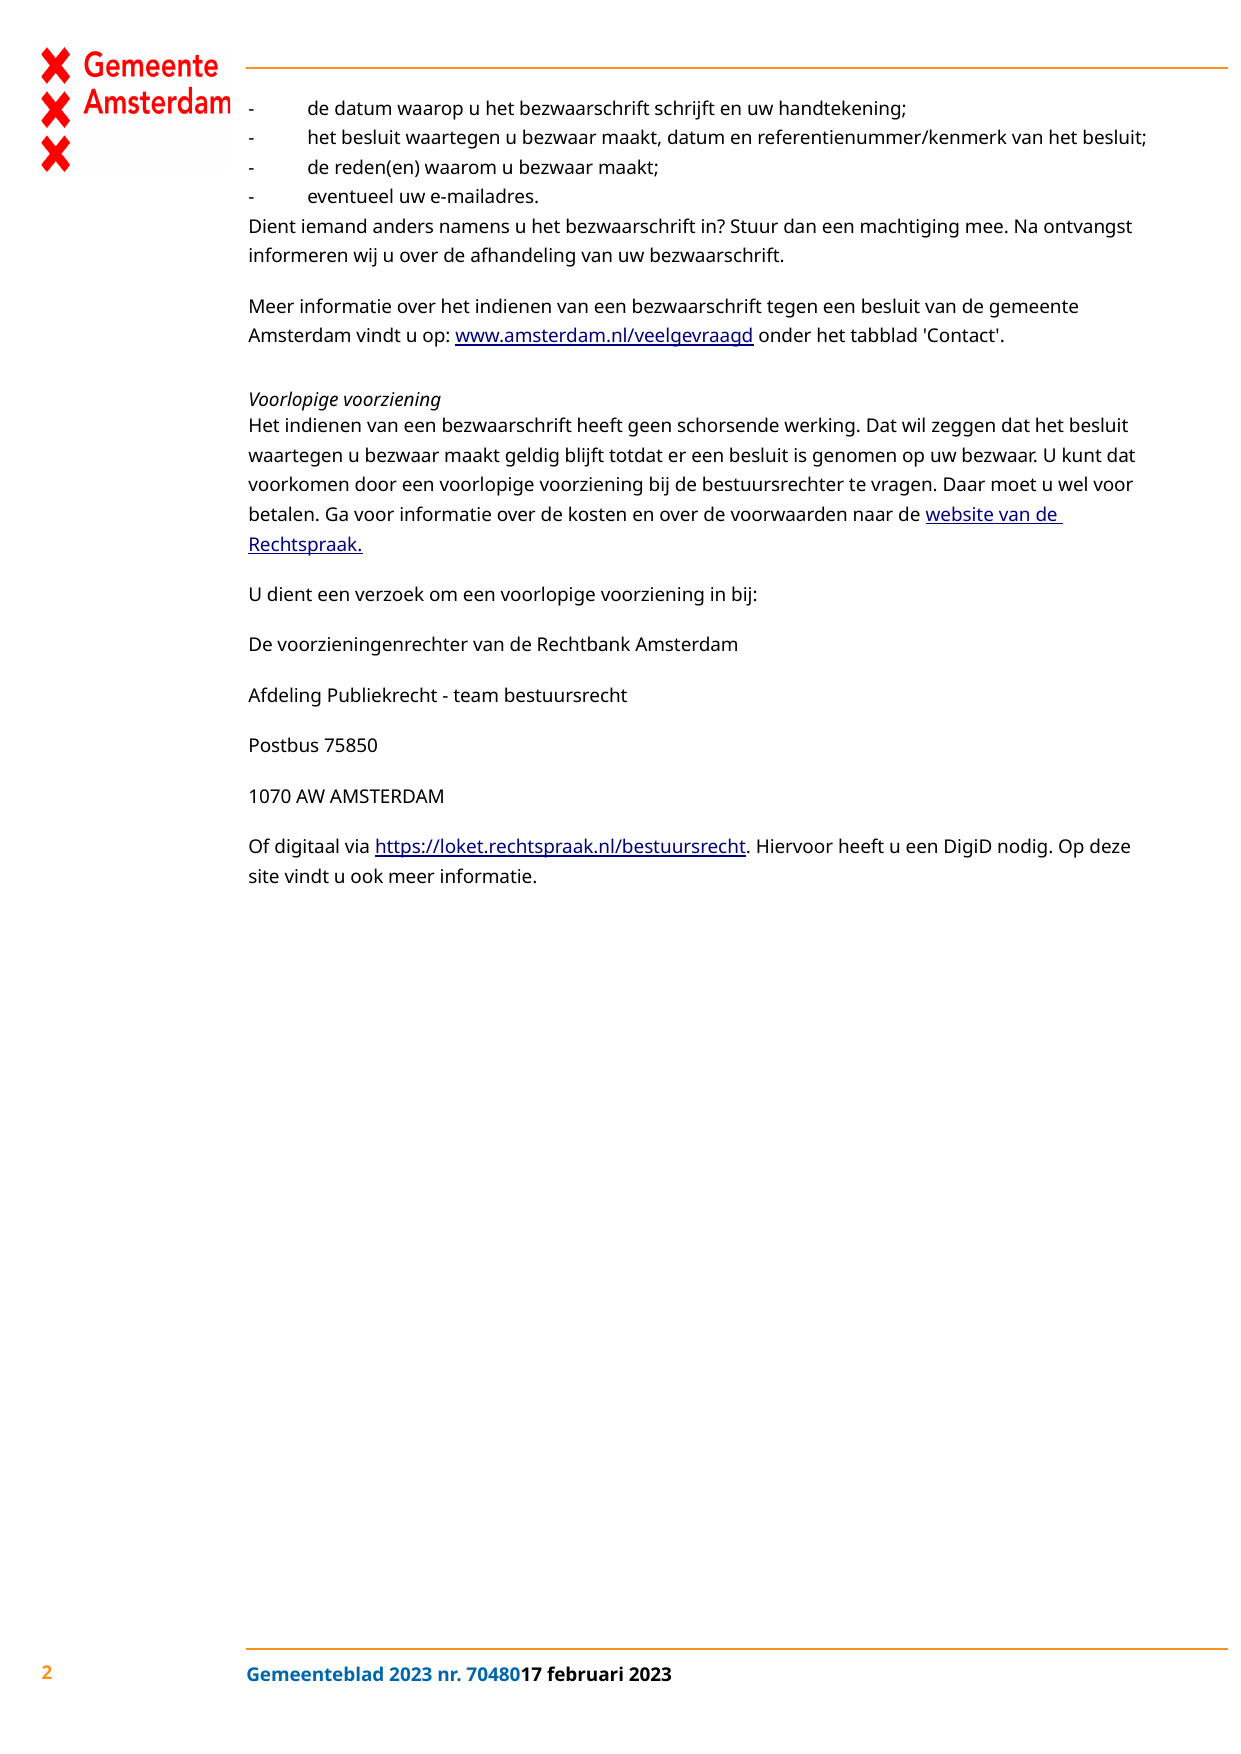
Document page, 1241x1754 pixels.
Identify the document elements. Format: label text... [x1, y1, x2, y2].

text De voorzieningenrechter van de Rechtbank Amsterdam [248, 632, 1152, 657]
text Voorlopige voorziening [248, 387, 1152, 412]
text Het indienen van een bezwaarschrift heeft geen schorsende werking. Dat wil zeggen dat het besluit waartegen u bezwaar maakt geldig blijft totdat er een besluit is genomen op uw bezwaar. U kunt dat voorkomen door een voorlopige voorziening bij de bestuursrechter te vragen. Daar moet u wel voor betalen. Ga voor informatie over de kosten en over de voorwaarden naar de website van de Rechtspraak. [248, 412, 1152, 556]
text U dient een verzoek om een voorlopige voorziening in bij: [248, 581, 1152, 607]
list de reden(en) waarom u bezwaar maakt; [248, 154, 1152, 180]
picture [41, 47, 231, 172]
text 1070 AW AMSTERDAM [248, 783, 1152, 808]
text Of digitaal via https://loket.rechtspraak.nl/bestuursrecht. Hiervoor heeft u een DigiD nodig. Op deze site vindt u ook meer informatie. [248, 833, 1152, 888]
text Afdeling Publiekrecht - team bestuursrecht [248, 682, 1152, 708]
text Dient iemand anders namens u het bezwaarschrift in? Stuur dan een machtiging mee. Na ontvangst informeren wij u over de afhandeling van uw bezwaarschrift. [248, 213, 1152, 268]
list het besluit waartegen u bezwaar maakt, datum en referentienummer/kenmerk van het besluit; [248, 124, 1152, 150]
text Postbus 75850 [248, 732, 1152, 758]
text Meer informatie over het indienen van een bezwaarschrift tegen een besluit van de gemeente Amsterdam vindt u op: www.amsterdam.nl/veelgevraagd onder het tabblad 'Contact'. [248, 293, 1152, 348]
list eventueel uw e-mailadres. [248, 183, 1152, 209]
list de datum waarop u het bezwaarschrift schrijft en uw handtekening; [248, 95, 1152, 121]
